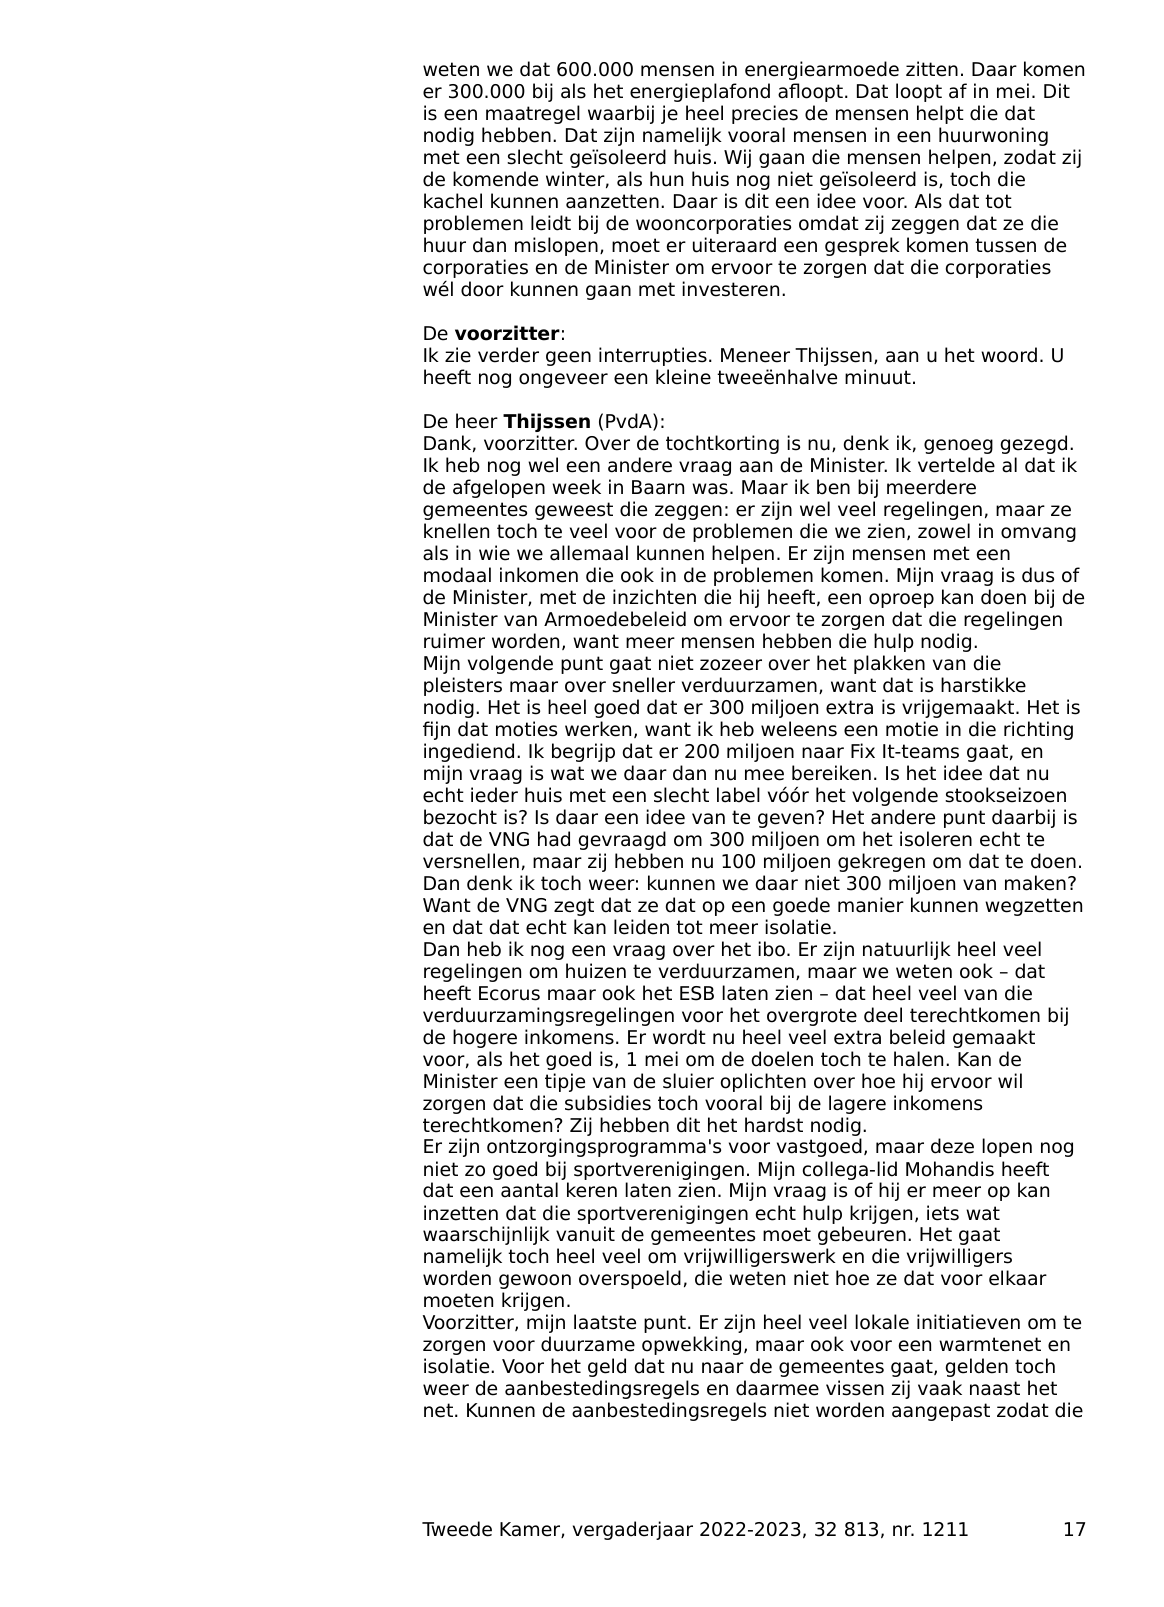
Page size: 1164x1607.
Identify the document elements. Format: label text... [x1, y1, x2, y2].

text De heer Thijssen (PvdA): [422, 411, 1087, 433]
text Dank, voorzitter. Over de tochtkorting is nu, denk ik, genoeg gezegd. [422, 433, 1087, 455]
text weten we dat 600.000 mensen in energiearmoede zitten. Daar komen er 300.000 bij als het energieplafond afloopt. Dat loopt af in mei. Dit is een maatregel waarbij je heel precies de mensen helpt die dat nodig hebben. Dat zijn namelijk vooral mensen in een huurwoning met een slecht geïsoleerd huis. Wij gaan die mensen helpen, zodat zij de komende winter, als hun huis nog niet geïsoleerd is, toch die kachel kunnen aanzetten. Daar is dit een idee voor. Als dat tot problemen leidt bij de wooncorporaties omdat zij zeggen dat ze die huur dan mislopen, moet er uiteraard een gesprek komen tussen de corporaties en de Minister om ervoor te zorgen dat die corporaties wél door kunnen gaan met investeren. [422, 59, 1087, 301]
text De voorzitter: [422, 323, 1087, 345]
text Ik heb nog wel een andere vraag aan de Minister. Ik vertelde al dat ik de afgelopen week in Baarn was. Maar ik ben bij meerdere gemeentes geweest die zeggen: er zijn wel veel regelingen, maar ze knellen toch te veel voor de problemen die we zien, zowel in omvang als in wie we allemaal kunnen helpen. Er zijn mensen met een modaal inkomen die ook in de problemen komen. Mijn vraag is dus of de Minister, met de inzichten die hij heeft, een oproep kan doen bij de Minister van Armoedebeleid om ervoor te zorgen dat die regelingen ruimer worden, want meer mensen hebben die hulp nodig. [422, 455, 1087, 653]
text Voorzitter, mijn laatste punt. Er zijn heel veel lokale initiatieven om te zorgen voor duurzame opwekking, maar ook voor een warmtenet en isolatie. Voor het geld dat nu naar de gemeentes gaat, gelden toch weer de aanbestedingsregels en daarmee vissen zij vaak naast het net. Kunnen de aanbestedingsregels niet worden aangepast zodat die [422, 1312, 1087, 1422]
text Ik zie verder geen interrupties. Meneer Thijssen, aan u het woord. U heeft nog ongeveer een kleine tweeënhalve minuut. [422, 345, 1087, 389]
text Er zijn ontzorgingsprogramma's voor vastgoed, maar deze lopen nog niet zo goed bij sportverenigingen. Mijn collega-lid Mohandis heeft dat een aantal keren laten zien. Mijn vraag is of hij er meer op kan inzetten dat die sportverenigingen echt hulp krijgen, iets wat waarschijnlijk vanuit de gemeentes moet gebeuren. Het gaat namelijk toch heel veel om vrijwilligerswerk en die vrijwilligers worden gewoon overspoeld, die weten niet hoe ze dat voor elkaar moeten krijgen. [422, 1136, 1087, 1312]
text Mijn volgende punt gaat niet zozeer over het plakken van die pleisters maar over sneller verduurzamen, want dat is harstikke nodig. Het is heel goed dat er 300 miljoen extra is vrijgemaakt. Het is fijn dat moties werken, want ik heb weleens een motie in die richting ingediend. Ik begrijp dat er 200 miljoen naar Fix It-teams gaat, en mijn vraag is wat we daar dan nu mee bereiken. Is het idee dat nu echt ieder huis met een slecht label vóór het volgende stookseizoen bezocht is? Is daar een idee van te geven? Het andere punt daarbij is dat de VNG had gevraagd om 300 miljoen om het isoleren echt te versnellen, maar zij hebben nu 100 miljoen gekregen om dat te doen. Dan denk ik toch weer: kunnen we daar niet 300 miljoen van maken? Want de VNG zegt dat ze dat op een goede manier kunnen wegzetten en dat dat echt kan leiden tot meer isolatie. [422, 653, 1087, 939]
text Dan heb ik nog een vraag over het ibo. Er zijn natuurlijk heel veel regelingen om huizen te verduurzamen, maar we weten ook – dat heeft Ecorus maar ook het ESB laten zien – dat heel veel van die verduurzamingsregelingen voor het overgrote deel terechtkomen bij de hogere inkomens. Er wordt nu heel veel extra beleid gemaakt voor, als het goed is, 1 mei om de doelen toch te halen. Kan de Minister een tipje van de sluier oplichten over hoe hij ervoor wil zorgen dat die subsidies toch vooral bij de lagere inkomens terechtkomen? Zij hebben dit het hardst nodig. [422, 939, 1087, 1136]
